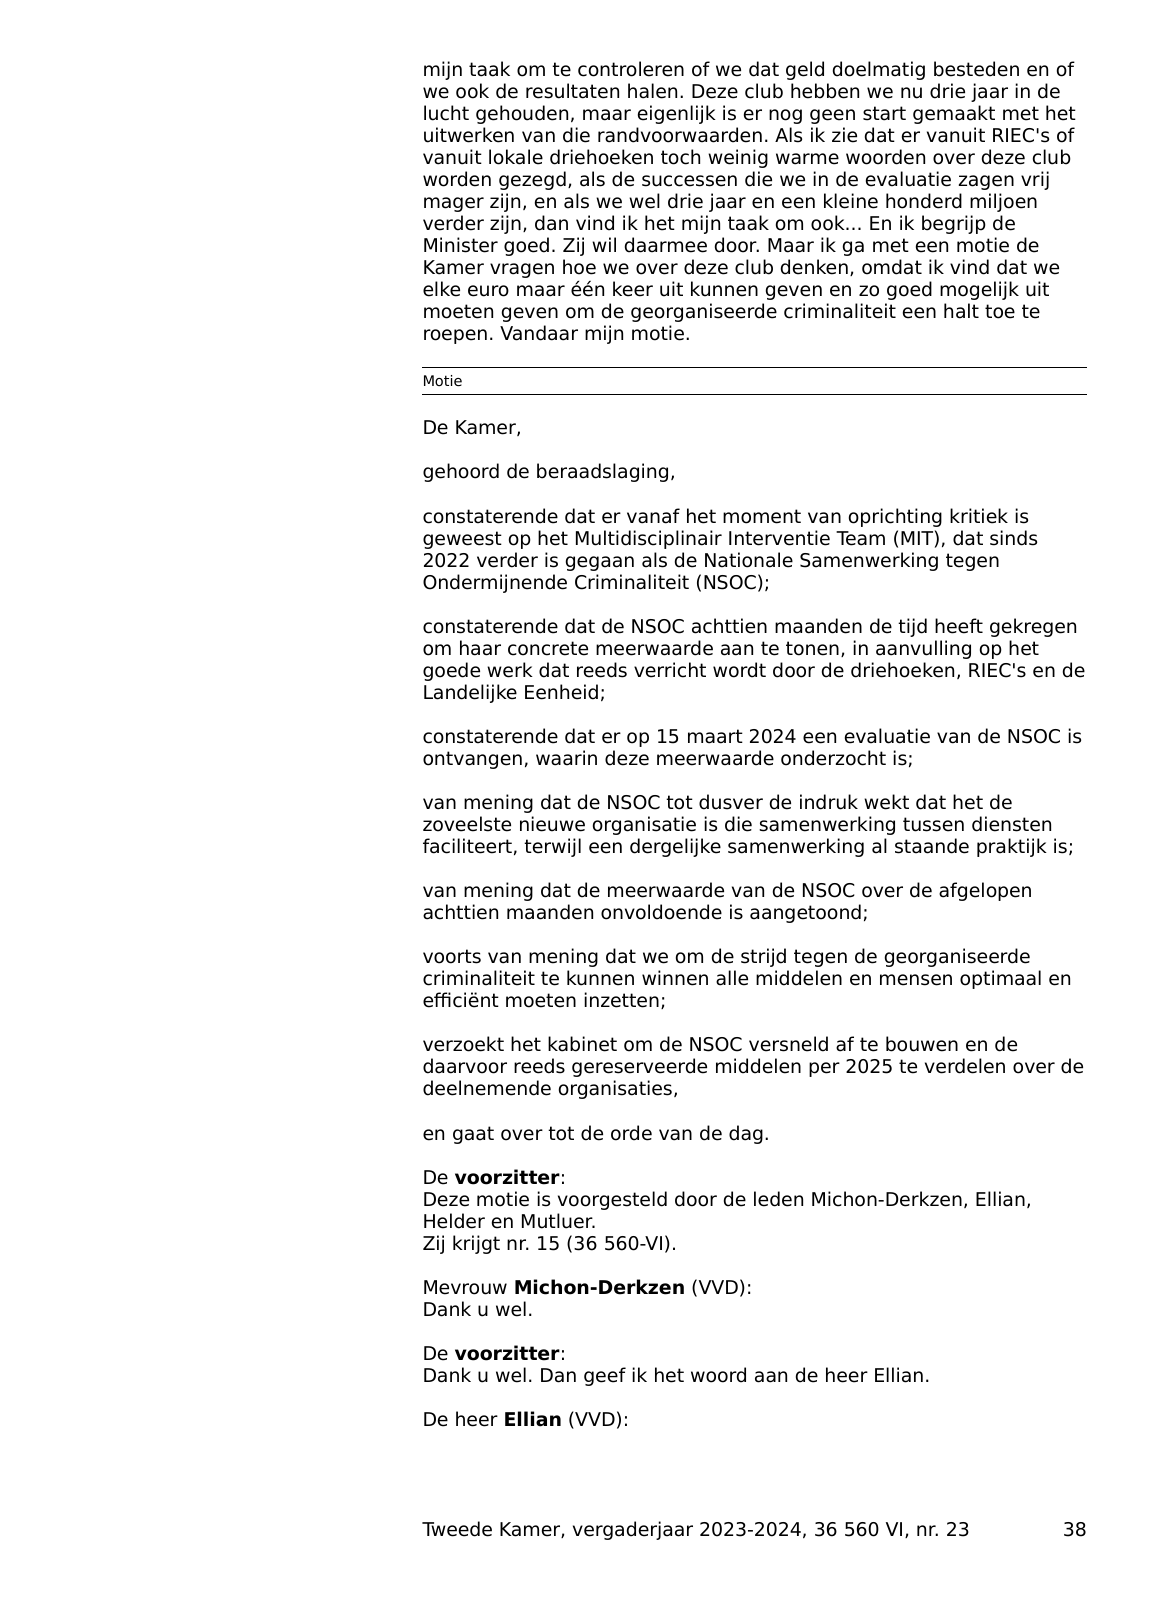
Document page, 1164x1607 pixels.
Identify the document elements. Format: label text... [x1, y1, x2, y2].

text van mening dat de meerwaarde van de NSOC over de afgelopen achttien maanden onvoldoende is aangetoond; [422, 880, 1087, 924]
text van mening dat de NSOC tot dusver de indruk wekt dat het de zoveelste nieuwe organisatie is die samenwerking tussen diensten faciliteert, terwijl een dergelijke samenwerking al staande praktijk is; [422, 792, 1087, 858]
text De voorzitter: [422, 1167, 1087, 1189]
text constaterende dat er op 15 maart 2024 een evaluatie van de NSOC is ontvangen, waarin deze meerwaarde onderzocht is; [422, 726, 1087, 770]
text Dank u wel. Dan geef ik het woord aan de heer Ellian. [422, 1365, 1087, 1387]
text mijn taak om te controleren of we dat geld doelmatig besteden en of we ook de resultaten halen. Deze club hebben we nu drie jaar in de lucht gehouden, maar eigenlijk is er nog geen start gemaakt met het uitwerken van die randvoorwaarden. Als ik zie dat er vanuit RIEC's of vanuit lokale driehoeken toch weinig warme woorden over deze club worden gezegd, als de successen die we in de evaluatie zagen vrij mager zijn, en als we wel drie jaar en een kleine honderd miljoen verder zijn, dan vind ik het mijn taak om ook... En ik begrijp de Minister goed. Zij wil daarmee door. Maar ik ga met een motie de Kamer vragen hoe we over deze club denken, omdat ik vind dat we elke euro maar één keer uit kunnen geven en zo goed mogelijk uit moeten geven om de georganiseerde criminaliteit een halt toe te roepen. Vandaar mijn motie. [422, 59, 1087, 345]
text constaterende dat er vanaf het moment van oprichting kritiek is geweest op het Multidisciplinair Interventie Team (MIT), dat sinds 2022 verder is gegaan als de Nationale Samenwerking tegen Ondermijnende Criminaliteit (NSOC); [422, 506, 1087, 593]
text Deze motie is voorgesteld door de leden Michon-Derkzen, Ellian, Helder en Mutluer. [422, 1189, 1087, 1233]
text voorts van mening dat we om de strijd tegen de georganiseerde criminaliteit te kunnen winnen alle middelen en mensen optimaal en efficiënt moeten inzetten; [422, 946, 1087, 1012]
text De Kamer, [422, 417, 1087, 439]
text constaterende dat de NSOC achttien maanden de tijd heeft gekregen om haar concrete meerwaarde aan te tonen, in aanvulling op het goede werk dat reeds verricht wordt door de driehoeken, RIEC's en de Landelijke Eenheid; [422, 616, 1087, 704]
text gehoord de beraadslaging, [422, 461, 1087, 483]
text Mevrouw Michon-Derkzen (VVD): [422, 1277, 1087, 1299]
text en gaat over tot de orde van de dag. [422, 1122, 1087, 1144]
text De voorzitter: [422, 1343, 1087, 1365]
text Zij krijgt nr. 15 (36 560-VI). [422, 1233, 1087, 1254]
text De heer Ellian (VVD): [422, 1409, 1087, 1431]
text verzoekt het kabinet om de NSOC versneld af te bouwen en de daarvoor reeds gereserveerde middelen per 2025 te verdelen over de deelnemende organisaties, [422, 1034, 1087, 1100]
text Dank u wel. [422, 1299, 1087, 1321]
table_header Motie [422, 368, 1087, 394]
